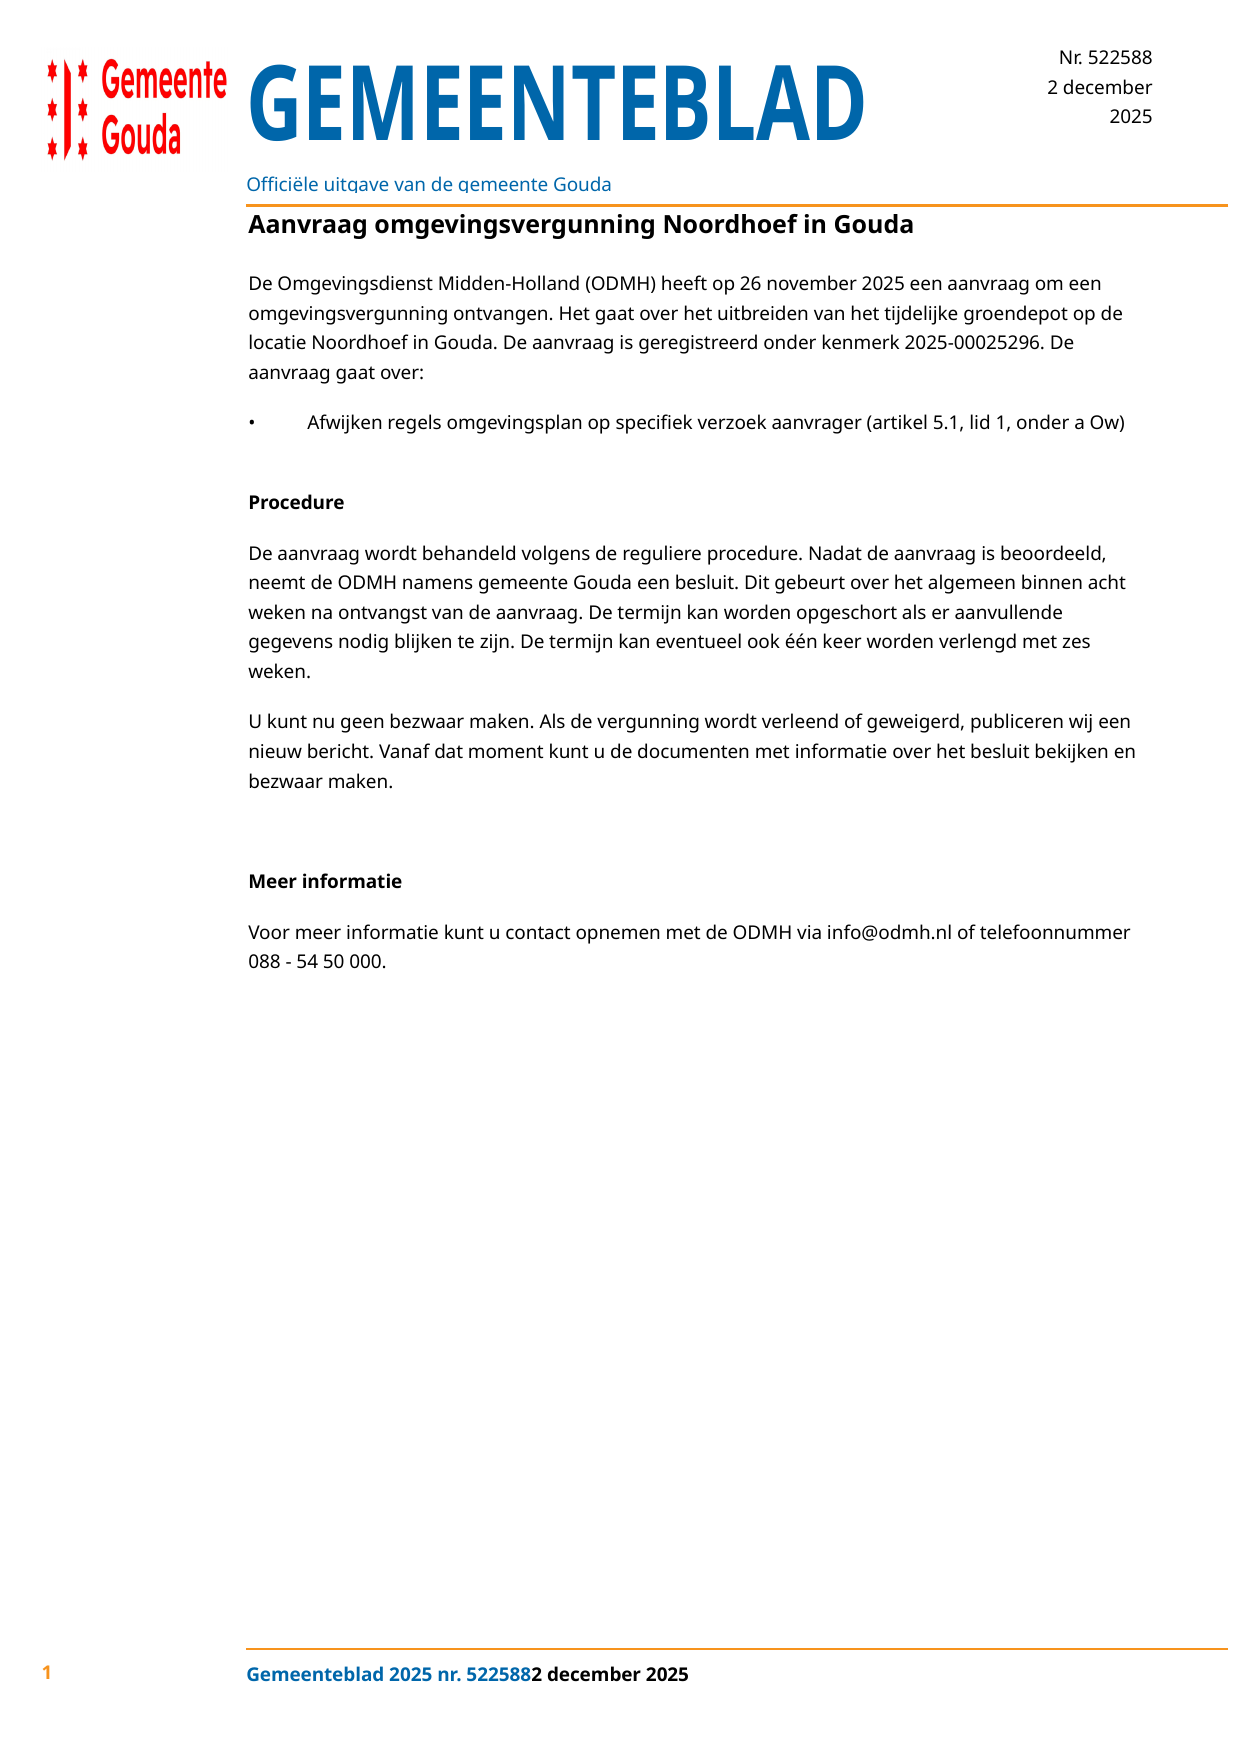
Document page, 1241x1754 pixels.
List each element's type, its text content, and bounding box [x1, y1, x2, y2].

text Aanvraag omgevingsvergunning Noordhoef in Gouda [248, 207, 1152, 241]
text Voor meer informatie kunt u contact opnemen met de ODMH via info@odmh.nl of telefoonnummer 088 - 54 50 000. [248, 919, 1152, 974]
text U kunt nu geen bezwaar maken. Als de vergunning wordt verleend of geweigerd, publiceren wij een nieuw bericht. Vanaf dat moment kunt u de documenten met informatie over het besluit bekijken en bezwaar maken. [248, 709, 1152, 793]
list Afwijken regels omgevingsplan op specifiek verzoek aanvrager (artikel 5.1, lid 1, onder a Ow) [248, 409, 1152, 435]
text De aanvraag wordt behandeld volgens de reguliere procedure. Nadat de aanvraag is beoordeeld, neemt de ODMH namens gemeente Gouda een besluit. Dit gebeurt over het algemeen binnen acht weken na ontvangst van de aanvraag. De termijn kan worden opgeschort als er aanvullende gegevens nodig blijken te zijn. De termijn kan eventueel ook één keer worden verlengd met zes weken. [248, 540, 1152, 684]
text Meer informatie [248, 869, 1152, 894]
text De Omgevingsdienst Midden-Holland (ODMH) heeft op 26 november 2025 een aanvraag om een omgevingsvergunning ontvangen. Het gaat over het uitbreiden van het tijdelijke groendepot op de locatie Noordhoef in Gouda. De aanvraag is geregistreerd onder kenmerk 2025-00025296. De aanvraag gaat over: [248, 270, 1152, 385]
text Procedure [248, 489, 1152, 515]
picture [41, 47, 231, 172]
